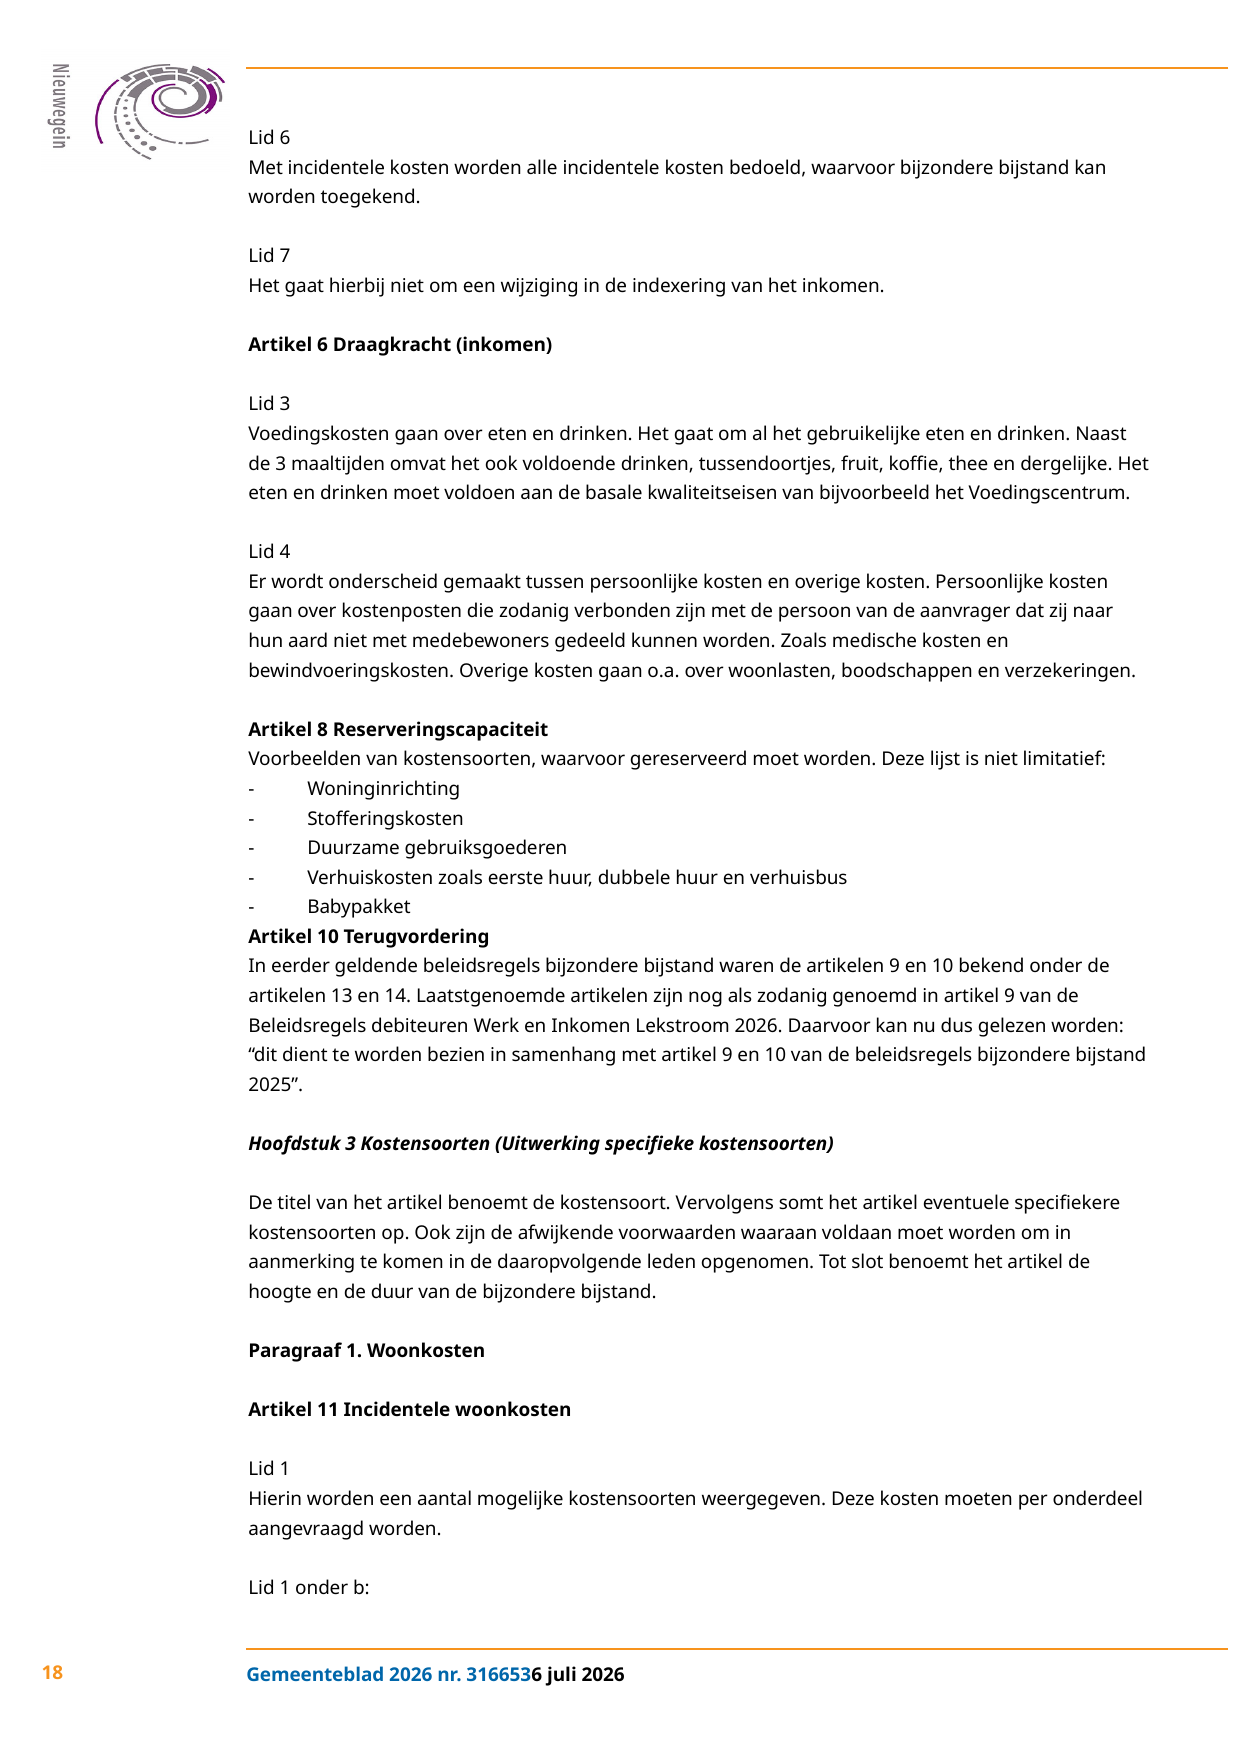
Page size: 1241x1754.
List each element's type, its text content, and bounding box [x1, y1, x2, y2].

text Artikel 11 Incidentele woonkosten [248, 1396, 1152, 1422]
text Voorbeelden van kostensoorten, waarvoor gereserveerd moet worden. Deze lijst is niet limitatief: [248, 746, 1152, 771]
text Paragraaf 1. Woonkosten [248, 1337, 1152, 1363]
list Woninginrichting [248, 775, 1152, 801]
text Lid 3 [248, 391, 1152, 416]
list Verhuiskosten zoals eerste huur, dubbele huur en verhuisbus [248, 864, 1152, 890]
text Het gaat hierbij niet om een wijziging in de indexering van het inkomen. [248, 272, 1152, 298]
text Lid 1 [248, 1456, 1152, 1481]
text Met incidentele kosten worden alle incidentele kosten bedoeld, waarvoor bijzondere bijstand kan worden toegekend. [248, 154, 1152, 209]
text Lid 4 [248, 538, 1152, 564]
text Hierin worden een aantal mogelijke kostensoorten weergegeven. Deze kosten moeten per onderdeel aangevraagd worden. [248, 1485, 1152, 1541]
text In eerder geldende beleidsregels bijzondere bijstand waren de artikelen 9 en 10 bekend onder de artikelen 13 en 14. Laatstgenoemde artikelen zijn nog als zodanig genoemd in artikel 9 van de Beleidsregels debiteuren Werk en Inkomen Lekstroom 2026. Daarvoor kan nu dus gelezen worden: “dit dient te worden bezien in samenhang met artikel 9 en 10 van de beleidsregels bijzondere bijstand 2025”. [248, 953, 1152, 1097]
text Artikel 6 Draagkracht (inkomen) [248, 331, 1152, 357]
text Hoofdstuk 3 Kostensoorten (Uitwerking specifieke kostensoorten) [248, 1130, 1152, 1156]
list Babypakket [248, 893, 1152, 919]
text Artikel 8 Reserveringscapaciteit [248, 716, 1152, 742]
text Er wordt onderscheid gemaakt tussen persoonlijke kosten en overige kosten. Persoonlijke kosten gaan over kostenposten die zodanig verbonden zijn met de persoon van de aanvrager dat zij naar hun aard niet met medebewoners gedeeld kunnen worden. Zoals medische kosten en bewindvoeringskosten. Overige kosten gaan o.a. over woonlasten, boodschappen en verzekeringen. [248, 568, 1152, 683]
picture [41, 47, 231, 172]
text Voedingskosten gaan over eten en drinken. Het gaat om al het gebruikelijke eten en drinken. Naast de 3 maaltijden omvat het ook voldoende drinken, tussendoortjes, fruit, koffie, thee en dergelijke. Het eten en drinken moet voldoen aan de basale kwaliteitseisen van bijvoorbeeld het Voedingscentrum. [248, 420, 1152, 505]
text De titel van het artikel benoemt de kostensoort. Vervolgens somt het artikel eventuele specifiekere kostensoorten op. Ook zijn de afwijkende voorwaarden waaraan voldaan moet worden om in aanmerking te komen in de daaropvolgende leden opgenomen. Tot slot benoemt het artikel de hoogte en de duur van de bijzondere bijstand. [248, 1189, 1152, 1304]
list Duurzame gebruiksgoederen [248, 834, 1152, 860]
list Stofferingskosten [248, 805, 1152, 831]
text Artikel 10 Terugvordering [248, 923, 1152, 949]
text Lid 7 [248, 243, 1152, 268]
text Lid 1 onder b: [248, 1574, 1152, 1600]
text Lid 6 [248, 124, 1152, 150]
